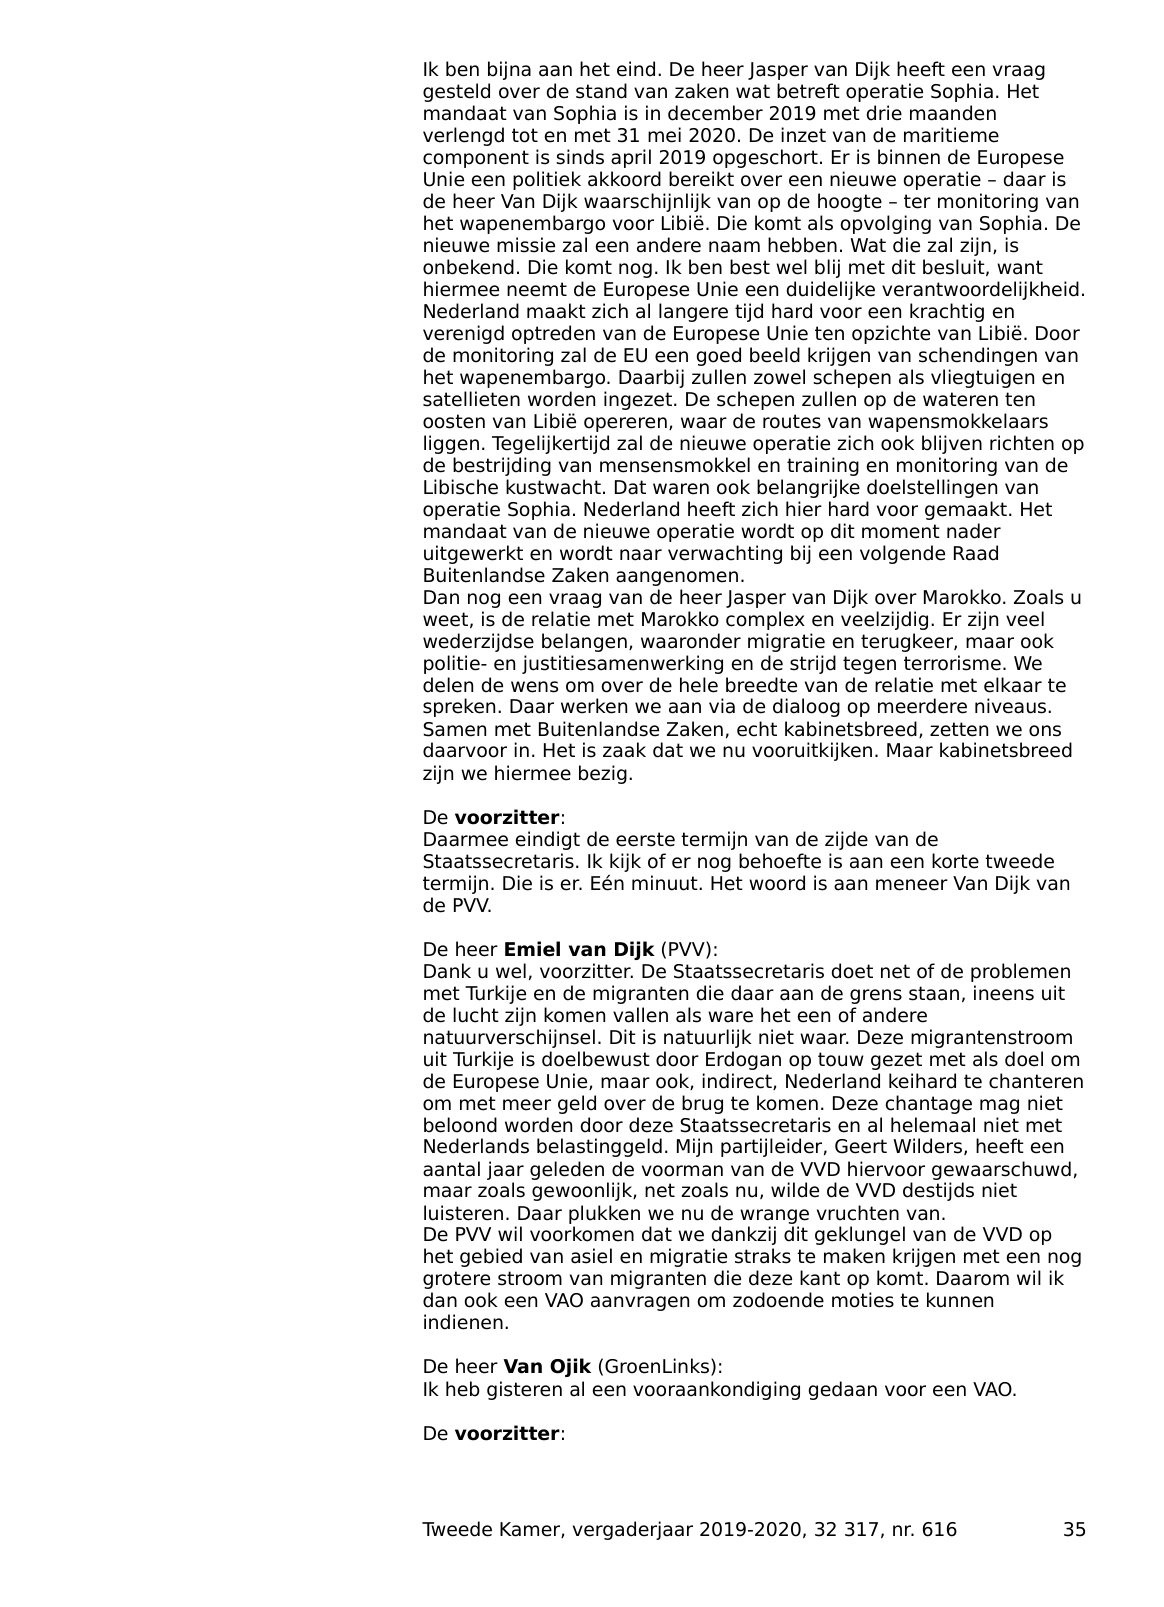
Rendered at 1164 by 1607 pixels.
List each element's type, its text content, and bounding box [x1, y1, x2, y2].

text Daarmee eindigt de eerste termijn van de zijde van de Staatssecretaris. Ik kijk of er nog behoefte is aan een korte tweede termijn. Die is er. Eén minuut. Het woord is aan meneer Van Dijk van de PVV. [422, 828, 1087, 916]
text De PVV wil voorkomen dat we dankzij dit geklungel van de VVD op het gebied van asiel en migratie straks te maken krijgen met een nog grotere stroom van migranten die deze kant op komt. Daarom wil ik dan ook een VAO aanvragen om zodoende moties te kunnen indienen. [422, 1224, 1087, 1334]
text De heer Van Ojik (GroenLinks): [422, 1356, 1087, 1378]
text Ik ben bijna aan het eind. De heer Jasper van Dijk heeft een vraag gesteld over de stand van zaken wat betreft operatie Sophia. Het mandaat van Sophia is in december 2019 met drie maanden verlengd tot en met 31 mei 2020. De inzet van de maritieme component is sinds april 2019 opgeschort. Er is binnen de Europese Unie een politiek akkoord bereikt over een nieuwe operatie – daar is de heer Van Dijk waarschijnlijk van op de hoogte – ter monitoring van het wapenembargo voor Libië. Die komt als opvolging van Sophia. De nieuwe missie zal een andere naam hebben. Wat die zal zijn, is onbekend. Die komt nog. Ik ben best wel blij met dit besluit, want hiermee neemt de Europese Unie een duidelijke verantwoordelijkheid. Nederland maakt zich al langere tijd hard voor een krachtig en verenigd optreden van de Europese Unie ten opzichte van Libië. Door de monitoring zal de EU een goed beeld krijgen van schendingen van het wapenembargo. Daarbij zullen zowel schepen als vliegtuigen en satellieten worden ingezet. De schepen zullen op de wateren ten oosten van Libië opereren, waar de routes van wapensmokkelaars liggen. Tegelijkertijd zal de nieuwe operatie zich ook blijven richten op de bestrijding van mensensmokkel en training en monitoring van de Libische kustwacht. Dat waren ook belangrijke doelstellingen van operatie Sophia. Nederland heeft zich hier hard voor gemaakt. Het mandaat van de nieuwe operatie wordt op dit moment nader uitgewerkt en wordt naar verwachting bij een volgende Raad Buitenlandse Zaken aangenomen. [422, 59, 1087, 587]
text De voorzitter: [422, 1423, 1087, 1444]
text Dan nog een vraag van de heer Jasper van Dijk over Marokko. Zoals u weet, is de relatie met Marokko complex en veelzijdig. Er zijn veel wederzijdse belangen, waaronder migratie en terugkeer, maar ook politie- en justitiesamenwerking en de strijd tegen terrorisme. We delen de wens om over de hele breedte van de relatie met elkaar te spreken. Daar werken we aan via de dialoog op meerdere niveaus. Samen met Buitenlandse Zaken, echt kabinetsbreed, zetten we ons daarvoor in. Het is zaak dat we nu vooruitkijken. Maar kabinetsbreed zijn we hiermee bezig. [422, 587, 1087, 784]
text Ik heb gisteren al een vooraankondiging gedaan voor een VAO. [422, 1378, 1087, 1400]
text De voorzitter: [422, 807, 1087, 828]
text De heer Emiel van Dijk (PVV): [422, 939, 1087, 961]
text Dank u wel, voorzitter. De Staatssecretaris doet net of de problemen met Turkije en de migranten die daar aan de grens staan, ineens uit de lucht zijn komen vallen als ware het een of andere natuurverschijnsel. Dit is natuurlijk niet waar. Deze migrantenstroom uit Turkije is doelbewust door Erdogan op touw gezet met als doel om de Europese Unie, maar ook, indirect, Nederland keihard te chanteren om met meer geld over de brug te komen. Deze chantage mag niet beloond worden door deze Staatssecretaris en al helemaal niet met Nederlands belastinggeld. Mijn partijleider, Geert Wilders, heeft een aantal jaar geleden de voorman van de VVD hiervoor gewaarschuwd, maar zoals gewoonlijk, net zoals nu, wilde de VVD destijds niet luisteren. Daar plukken we nu de wrange vruchten van. [422, 961, 1087, 1224]
